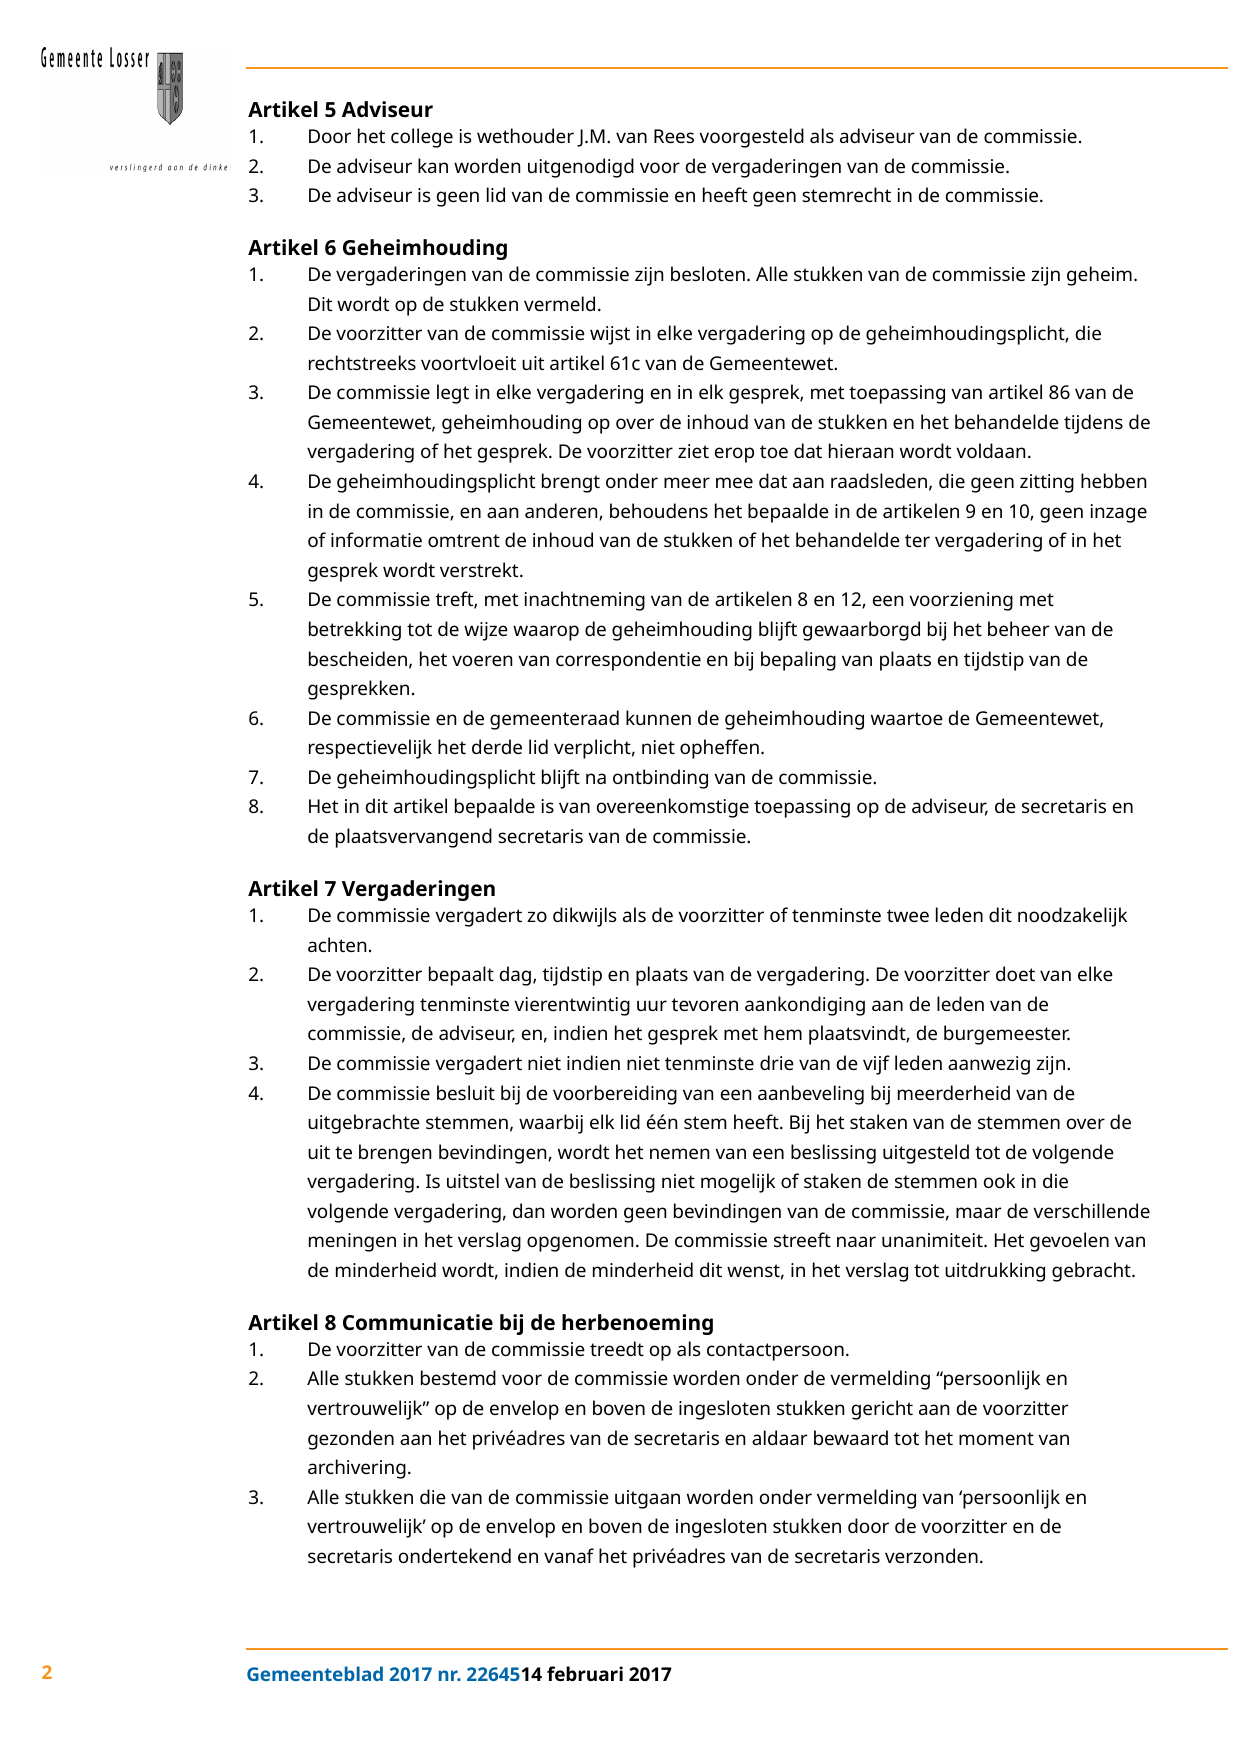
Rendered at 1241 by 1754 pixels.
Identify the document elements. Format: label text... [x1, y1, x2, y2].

list De voorzitter bepaalt dag, tijdstip en plaats van de vergadering. De voorzitter doet van elke vergadering tenminste vierentwintig uur tevoren aankondiging aan de leden van de commissie, de adviseur, en, indien het gesprek met hem plaatsvindt, de burgemeester. [248, 961, 1152, 1046]
text Artikel 6 Geheimhouding [248, 233, 1152, 261]
list De commissie en de gemeenteraad kunnen de geheimhouding waartoe de Gemeentewet, respectievelijk het derde lid verplicht, niet opheffen. [248, 705, 1152, 760]
list De voorzitter van de commissie treedt op als contactpersoon. [248, 1336, 1152, 1362]
list De commissie legt in elke vergadering en in elk gesprek, met toepassing van artikel 86 van de Gemeentewet, geheimhouding op over de inhoud van de stukken en het behandelde tijdens de vergadering of het gesprek. De voorzitter ziet erop toe dat hieraan wordt voldaan. [248, 379, 1152, 464]
list Alle stukken die van de commissie uitgaan worden onder vermelding van ‘persoonlijk en vertrouwelijk’ op de envelop en boven de ingesloten stukken door de voorzitter en de secretaris ondertekend en vanaf het privéadres van de secretaris verzonden. [248, 1484, 1152, 1569]
list Alle stukken bestemd voor de commissie worden onder de vermelding “persoonlijk en vertrouwelijk” op de envelop en boven de ingesloten stukken gericht aan de voorzitter gezonden aan het privéadres van de secretaris en aldaar bewaard tot het moment van archivering. [248, 1366, 1152, 1480]
list De vergaderingen van de commissie zijn besloten. Alle stukken van de commissie zijn geheim. Dit wordt op de stukken vermeld. [248, 261, 1152, 317]
list De adviseur is geen lid van de commissie en heeft geen stemrecht in de commissie. [248, 182, 1152, 208]
list De commissie besluit bij de voorbereiding van een aanbeveling bij meerderheid van de uitgebrachte stemmen, waarbij elk lid één stem heeft. Bij het staken van de stemmen over de uit te brengen bevindingen, wordt het nemen van een beslissing uitgesteld tot de volgende vergadering. Is uitstel van de beslissing niet mogelijk of staken de stemmen ook in die volgende vergadering, dan worden geen bevindingen van de commissie, maar de verschillende meningen in het verslag opgenomen. De commissie streeft naar unanimiteit. Het gevoelen van de minderheid wordt, indien de minderheid dit wenst, in het verslag tot uitdrukking gebracht. [248, 1080, 1152, 1283]
text Artikel 8 Communicatie bij de herbenoeming [248, 1308, 1152, 1336]
list De geheimhoudingsplicht brengt onder meer mee dat aan raadsleden, die geen zitting hebben in de commissie, en aan anderen, behoudens het bepaalde in de artikelen 9 en 10, geen inzage of informatie omtrent de inhoud van de stukken of het behandelde ter vergadering of in het gesprek wordt verstrekt. [248, 468, 1152, 583]
list Door het college is wethouder J.M. van Rees voorgesteld als adviseur van de commissie. [248, 123, 1152, 149]
list De voorzitter van de commissie wijst in elke vergadering op de geheimhoudingsplicht, die rechtstreeks voortvloeit uit artikel 61c van de Gemeentewet. [248, 320, 1152, 376]
picture [41, 47, 231, 172]
text Artikel 5 Adviseur [248, 95, 1152, 123]
text Artikel 7 Vergaderingen [248, 874, 1152, 902]
list De commissie treft, met inachtneming van de artikelen 8 en 12, een voorziening met betrekking tot de wijze waarop de geheimhouding blijft gewaarborgd bij het beheer van de bescheiden, het voeren van correspondentie en bij bepaling van plaats en tijdstip van de gesprekken. [248, 587, 1152, 701]
list Het in dit artikel bepaalde is van overeenkomstige toepassing op de adviseur, de secretaris en de plaatsvervangend secretaris van de commissie. [248, 794, 1152, 849]
list De commissie vergadert niet indien niet tenminste drie van de vijf leden aanwezig zijn. [248, 1050, 1152, 1076]
list De commissie vergadert zo dikwijls als de voorzitter of tenminste twee leden dit noodzakelijk achten. [248, 902, 1152, 957]
list De geheimhoudingsplicht blijft na ontbinding van de commissie. [248, 764, 1152, 790]
list De adviseur kan worden uitgenodigd voor de vergaderingen van de commissie. [248, 153, 1152, 178]
